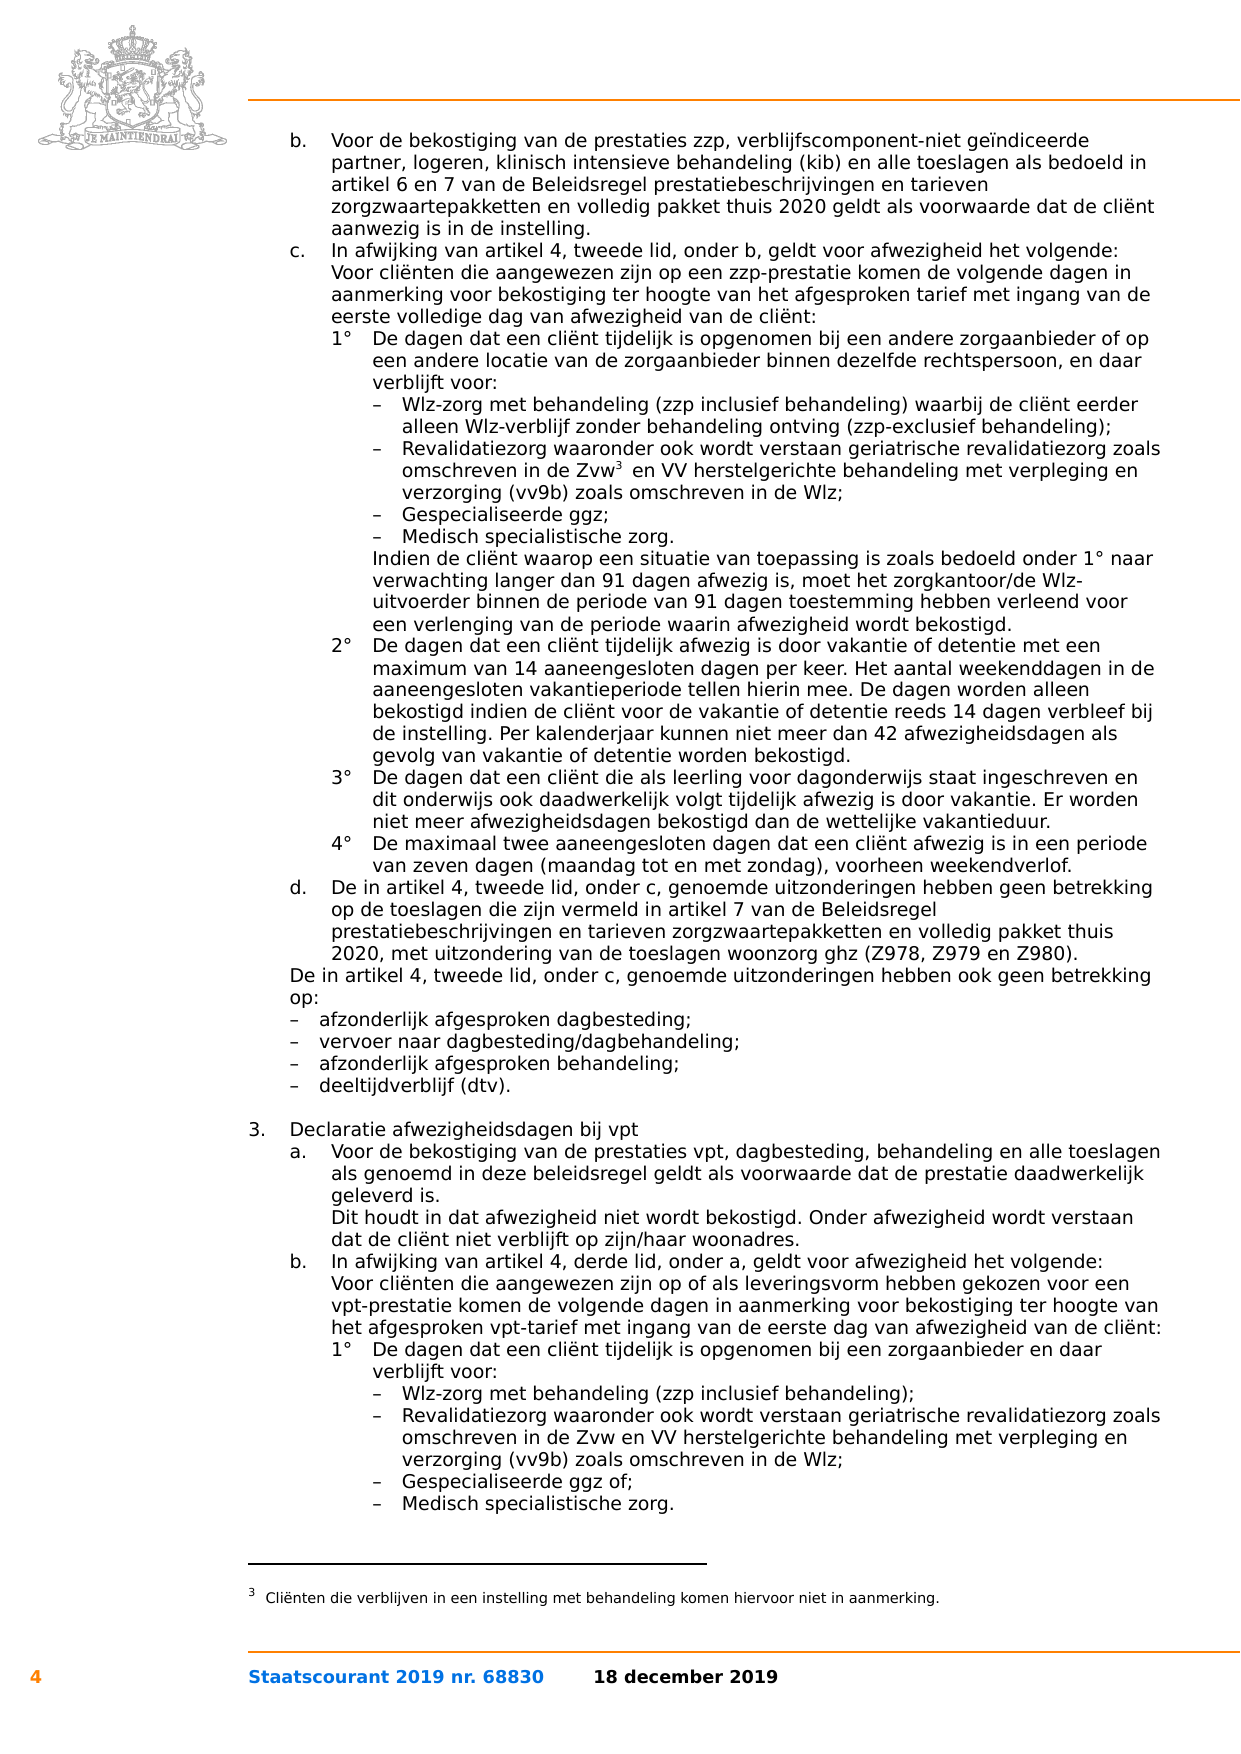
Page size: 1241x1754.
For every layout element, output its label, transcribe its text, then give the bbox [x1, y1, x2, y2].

text 1° De dagen dat een cliënt tijdelijk is opgenomen bij een andere zorgaanbieder of op een andere locatie van de zorgaanbieder binnen dezelfde rechtspersoon, en daar verblijft voor: [331, 328, 1163, 394]
text d. De in artikel 4, tweede lid, onder c, genoemde uitzonderingen hebben geen betrekking op de toeslagen die zijn vermeld in artikel 7 van de Beleidsregel prestatiebeschrijvingen en tarieven zorgzwaartepakketten en volledig pakket thuis 2020, met uitzondering van de toeslagen woonzorg ghz (Z978, Z979 en Z980). [289, 877, 1163, 965]
text c. In afwijking van artikel 4, tweede lid, onder b, geldt voor afwezigheid het volgende: [289, 240, 1163, 262]
text – deeltijdverblijf (dtv). [289, 1075, 1163, 1097]
text Voor cliënten die aangewezen zijn op een zzp-prestatie komen de volgende dagen in aanmerking voor bekostiging ter hoogte van het afgesproken tarief met ingang van de eerste volledige dag van afwezigheid van de cliënt: [331, 262, 1163, 328]
text Dit houdt in dat afwezigheid niet wordt bekostigd. Onder afwezigheid wordt verstaan dat de cliënt niet verblijft op zijn/haar woonadres. [331, 1207, 1163, 1251]
text – afzonderlijk afgesproken behandeling; [289, 1053, 1163, 1075]
text a. Voor de bekostiging van de prestaties vpt, dagbesteding, behandeling en alle toeslagen als genoemd in deze beleidsregel geldt als voorwaarde dat de prestatie daadwerkelijk geleverd is. [289, 1141, 1163, 1207]
text Indien de cliënt waarop een situatie van toepassing is zoals bedoeld onder 1° naar verwachting langer dan 91 dagen afwezig is, moet het zorgkantoor/de Wlz-uitvoerder binnen de periode van 91 dagen toestemming hebben verleend voor een verlenging van de periode waarin afwezigheid wordt bekostigd. [372, 547, 1163, 635]
text Voor cliënten die aangewezen zijn op of als leveringsvorm hebben gekozen voor een vpt-prestatie komen de volgende dagen in aanmerking voor bekostiging ter hoogte van het afgesproken vpt-tarief met ingang van de eerste dag van afwezigheid van de cliënt: [331, 1273, 1163, 1339]
text De in artikel 4, tweede lid, onder c, genoemde uitzonderingen hebben ook geen betrekking op: [289, 965, 1163, 1009]
text – Medisch specialistische zorg. [372, 526, 1163, 547]
text – Revalidatiezorg waaronder ook wordt verstaan geriatrische revalidatiezorg zoals omschreven in de Zvw en VV herstelgerichte behandeling met verpleging en verzorging (vv9b) zoals omschreven in de Wlz; [372, 1404, 1163, 1471]
text 1° De dagen dat een cliënt tijdelijk is opgenomen bij een zorgaanbieder en daar verblijft voor: [331, 1339, 1163, 1383]
text – Gespecialiseerde ggz; [372, 503, 1163, 526]
text – Revalidatiezorg waaronder ook wordt verstaan geriatrische revalidatiezorg zoals omschreven in de Zvw en VV herstelgerichte behandeling met verpleging en verzorging (vv9b) zoals omschreven in de Wlz; [372, 438, 1163, 503]
text – Gespecialiseerde ggz of; [372, 1471, 1163, 1492]
text – Medisch specialistische zorg. [372, 1492, 1163, 1514]
text – Wlz-zorg met behandeling (zzp inclusief behandeling) waarbij de cliënt eerder alleen Wlz-verblijf zonder behandeling ontving (zzp-exclusief behandeling); [372, 394, 1163, 438]
text 2° De dagen dat een cliënt tijdelijk afwezig is door vakantie of detentie met een maximum van 14 aaneengesloten dagen per keer. Het aantal weekenddagen in de aaneengesloten vakantieperiode tellen hierin mee. De dagen worden alleen bekostigd indien de cliënt voor de vakantie of detentie reeds 14 dagen verbleef bij de instelling. Per kalenderjaar kunnen niet meer dan 42 afwezigheidsdagen als gevolg van vakantie of detentie worden bekostigd. [331, 635, 1163, 767]
text b. In afwijking van artikel 4, derde lid, onder a, geldt voor afwezigheid het volgende: [289, 1251, 1163, 1273]
text b. Voor de bekostiging van de prestaties zzp, verblijfscomponent-niet geïndiceerde partner, logeren, klinisch intensieve behandeling (kib) en alle toeslagen als bedoeld in artikel 6 en 7 van de Beleidsregel prestatiebeschrijvingen en tarieven zorgzwaartepakketten en volledig pakket thuis 2020 geldt als voorwaarde dat de cliënt aanwezig is in de instelling. [289, 130, 1163, 240]
text 4° De maximaal twee aaneengesloten dagen dat een cliënt afwezig is in een periode van zeven dagen (maandag tot en met zondag), voorheen weekendverlof. [331, 833, 1163, 877]
text – Wlz-zorg met behandeling (zzp inclusief behandeling); [372, 1383, 1163, 1404]
text 3. Declaratie afwezigheidsdagen bij vpt [248, 1119, 1163, 1141]
picture [38, 25, 227, 150]
text – afzonderlijk afgesproken dagbesteding; [289, 1009, 1163, 1031]
text Cliënten die verblijven in een instelling met behandeling komen hiervoor niet in aanmerking. [248, 1586, 1163, 1608]
text – vervoer naar dagbesteding/dagbehandeling; [289, 1031, 1163, 1053]
text 3° De dagen dat een cliënt die als leerling voor dagonderwijs staat ingeschreven en dit onderwijs ook daadwerkelijk volgt tijdelijk afwezig is door vakantie. Er worden niet meer afwezigheidsdagen bekostigd dan de wettelijke vakantieduur. [331, 767, 1163, 833]
